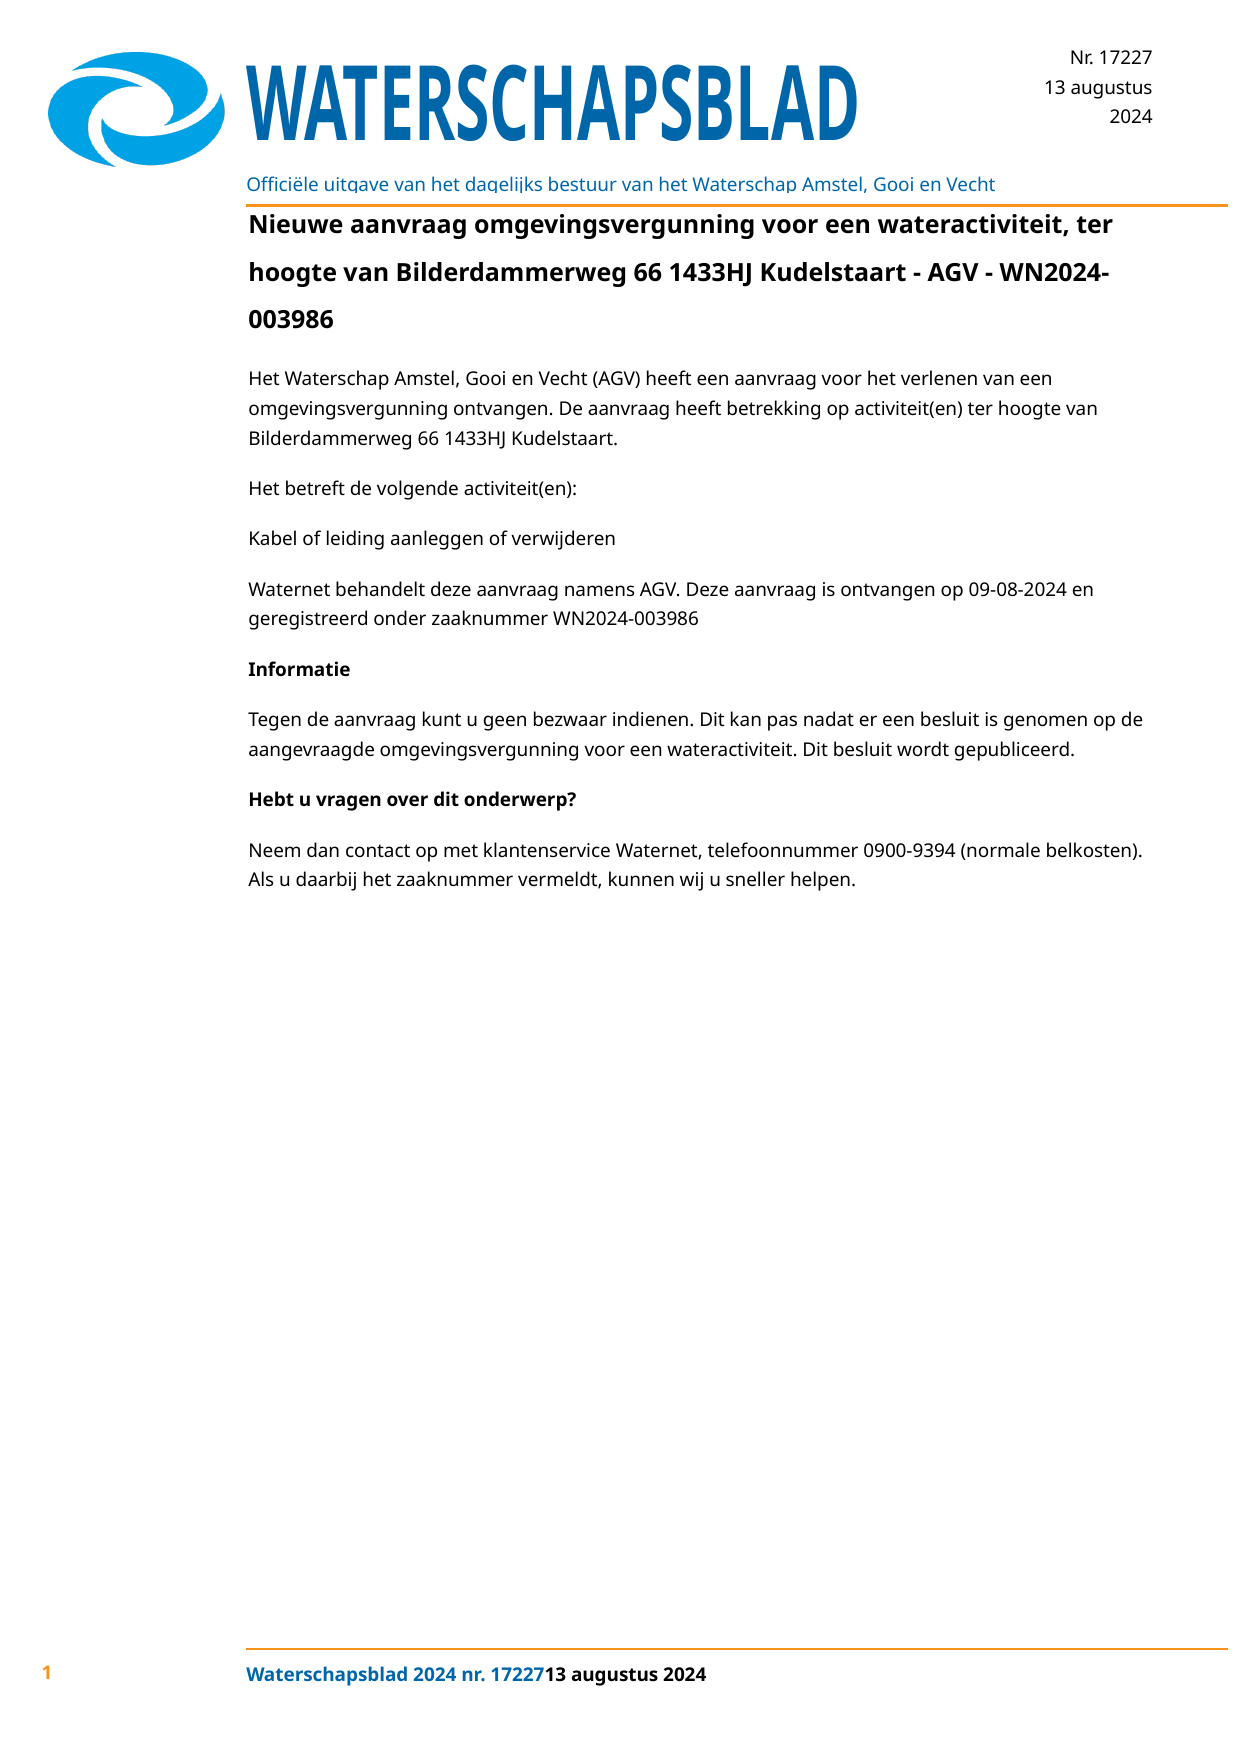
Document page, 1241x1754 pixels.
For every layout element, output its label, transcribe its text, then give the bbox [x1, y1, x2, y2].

text Hebt u vragen over dit onderwerp? [248, 786, 1152, 812]
text Kabel of leiding aanleggen of verwijderen [248, 526, 1152, 551]
text Het betreft de volgende activiteit(en): [248, 475, 1152, 501]
text Waternet behandelt deze aanvraag namens AGV. Deze aanvraag is ontvangen op 09-08-2024 en geregistreerd onder zaaknummer WN2024-003986 [248, 576, 1152, 631]
text Nieuwe aanvraag omgevingsvergunning voor een wateractiviteit, ter hoogte van Bilderdammerweg 66 1433HJ Kudelstaart - AGV - WN2024-003986 [248, 207, 1152, 336]
text Informatie [248, 656, 1152, 682]
text Tegen de aanvraag kunt u geen bezwaar indienen. Dit kan pas nadat er een besluit is genomen op de aangevraagde omgevingsvergunning voor een wateractiviteit. Dit besluit wordt gepubliceerd. [248, 706, 1152, 762]
text Het Waterschap Amstel, Gooi en Vecht (AGV) heeft een aanvraag voor het verlenen van een omgevingsvergunning ontvangen. De aanvraag heeft betrekking op activiteit(en) ter hoogte van Bilderdammerweg 66 1433HJ Kudelstaart. [248, 366, 1152, 450]
picture [41, 47, 231, 172]
text Neem dan contact op met klantenservice Waternet, telefoonnummer 0900-9394 (normale belkosten). Als u daarbij het zaaknummer vermeldt, kunnen wij u sneller helpen. [248, 837, 1152, 892]
